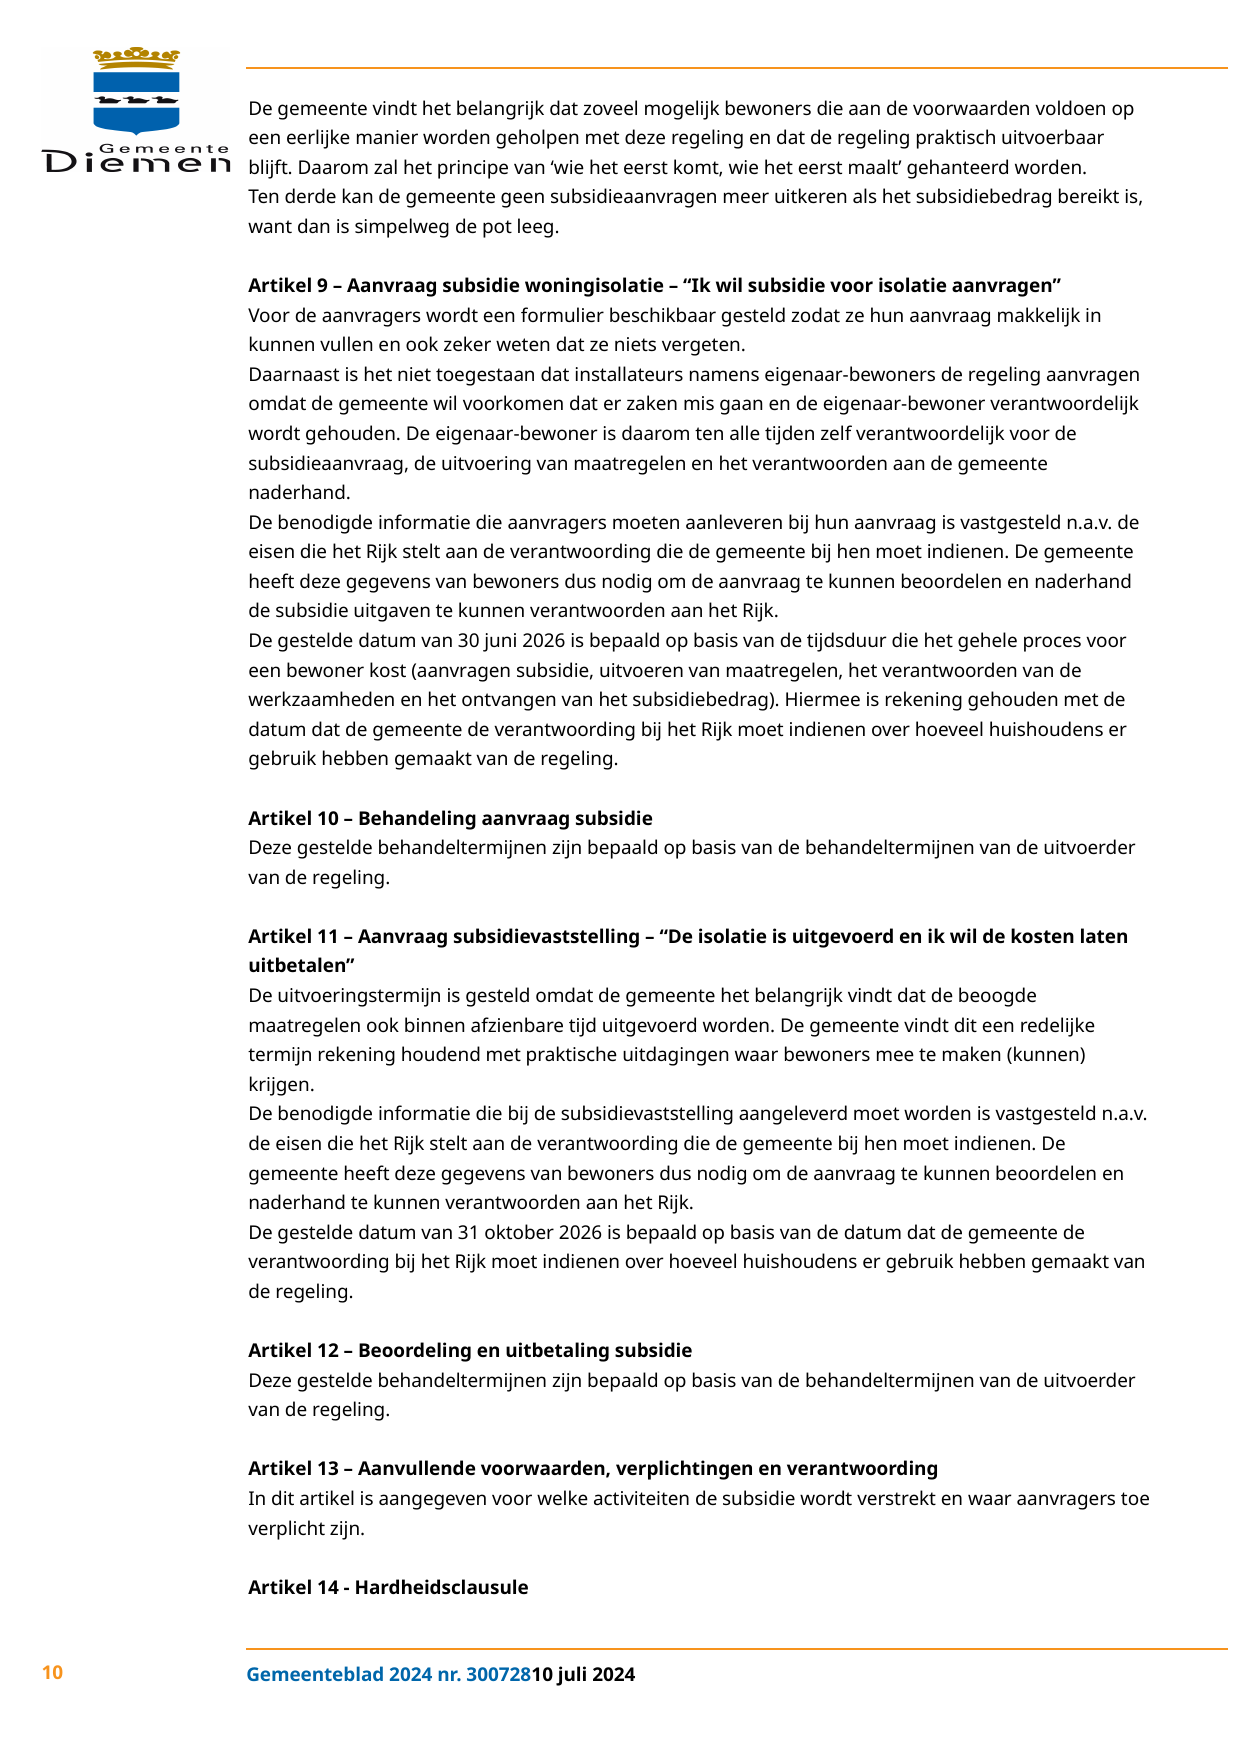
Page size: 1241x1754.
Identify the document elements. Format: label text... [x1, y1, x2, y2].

text Artikel 13 – Aanvullende voorwaarden, verplichtingen en verantwoording [248, 1456, 1152, 1481]
text Artikel 11 – Aanvraag subsidievaststelling – “De isolatie is uitgevoerd en ik wil de kosten laten uitbetalen” [248, 923, 1152, 978]
text Daarnaast is het niet toegestaan dat installateurs namens eigenaar-bewoners de regeling aanvragen omdat de gemeente wil voorkomen dat er zaken mis gaan en de eigenaar-bewoner verantwoordelijk wordt gehouden. De eigenaar-bewoner is daarom ten alle tijden zelf verantwoordelijk voor de subsidieaanvraag, de uitvoering van maatregelen en het verantwoorden aan de gemeente naderhand. [248, 361, 1152, 505]
picture [41, 47, 231, 172]
text De benodigde informatie die aanvragers moeten aanleveren bij hun aanvraag is vastgesteld n.a.v. de eisen die het Rijk stelt aan de verantwoording die de gemeente bij hen moet indienen. De gemeente heeft deze gegevens van bewoners dus nodig om de aanvraag te kunnen beoordelen en naderhand de subsidie uitgaven te kunnen verantwoorden aan het Rijk. [248, 509, 1152, 623]
text In dit artikel is aangegeven voor welke activiteiten de subsidie wordt verstrekt en waar aanvragers toe verplicht zijn. [248, 1485, 1152, 1541]
text De gestelde datum van 30 juni 2026 is bepaald op basis van de tijdsduur die het gehele proces voor een bewoner kost (aanvragen subsidie, uitvoeren van maatregelen, het verantwoorden van de werkzaamheden en het ontvangen van het subsidiebedrag). Hiermee is rekening gehouden met de datum dat de gemeente de verantwoording bij het Rijk moet indienen over hoeveel huishoudens er gebruik hebben gemaakt van de regeling. [248, 627, 1152, 771]
text Ten derde kan de gemeente geen subsidieaanvragen meer uitkeren als het subsidiebedrag bereikt is, want dan is simpelweg de pot leeg. [248, 183, 1152, 239]
text Artikel 12 – Beoordeling en uitbetaling subsidie [248, 1337, 1152, 1363]
text De gemeente vindt het belangrijk dat zoveel mogelijk bewoners die aan de voorwaarden voldoen op een eerlijke manier worden geholpen met deze regeling en dat de regeling praktisch uitvoerbaar blijft. Daarom zal het principe van ‘wie het eerst komt, wie het eerst maalt’ gehanteerd worden. [248, 95, 1152, 180]
text Deze gestelde behandeltermijnen zijn bepaald op basis van de behandeltermijnen van de uitvoerder van de regeling. [248, 834, 1152, 890]
text Deze gestelde behandeltermijnen zijn bepaald op basis van de behandeltermijnen van de uitvoerder van de regeling. [248, 1367, 1152, 1422]
text De gestelde datum van 31 oktober 2026 is bepaald op basis van de datum dat de gemeente de verantwoording bij het Rijk moet indienen over hoeveel huishoudens er gebruik hebben gemaakt van de regeling. [248, 1219, 1152, 1304]
text Voor de aanvragers wordt een formulier beschikbaar gesteld zodat ze hun aanvraag makkelijk in kunnen vullen en ook zeker weten dat ze niets vergeten. [248, 302, 1152, 357]
text Artikel 9 – Aanvraag subsidie woningisolatie – “Ik wil subsidie voor isolatie aanvragen” [248, 272, 1152, 298]
text De benodigde informatie die bij de subsidievaststelling aangeleverd moet worden is vastgesteld n.a.v. de eisen die het Rijk stelt aan de verantwoording die de gemeente bij hen moet indienen. De gemeente heeft deze gegevens van bewoners dus nodig om de aanvraag te kunnen beoordelen en naderhand te kunnen verantwoorden aan het Rijk. [248, 1101, 1152, 1215]
text Artikel 10 – Behandeling aanvraag subsidie [248, 805, 1152, 831]
text Artikel 14 - Hardheidsclausule [248, 1574, 1152, 1600]
text De uitvoeringstermijn is gesteld omdat de gemeente het belangrijk vindt dat de beoogde maatregelen ook binnen afzienbare tijd uitgevoerd worden. De gemeente vindt dit een redelijke termijn rekening houdend met praktische uitdagingen waar bewoners mee te maken (kunnen) krijgen. [248, 982, 1152, 1097]
